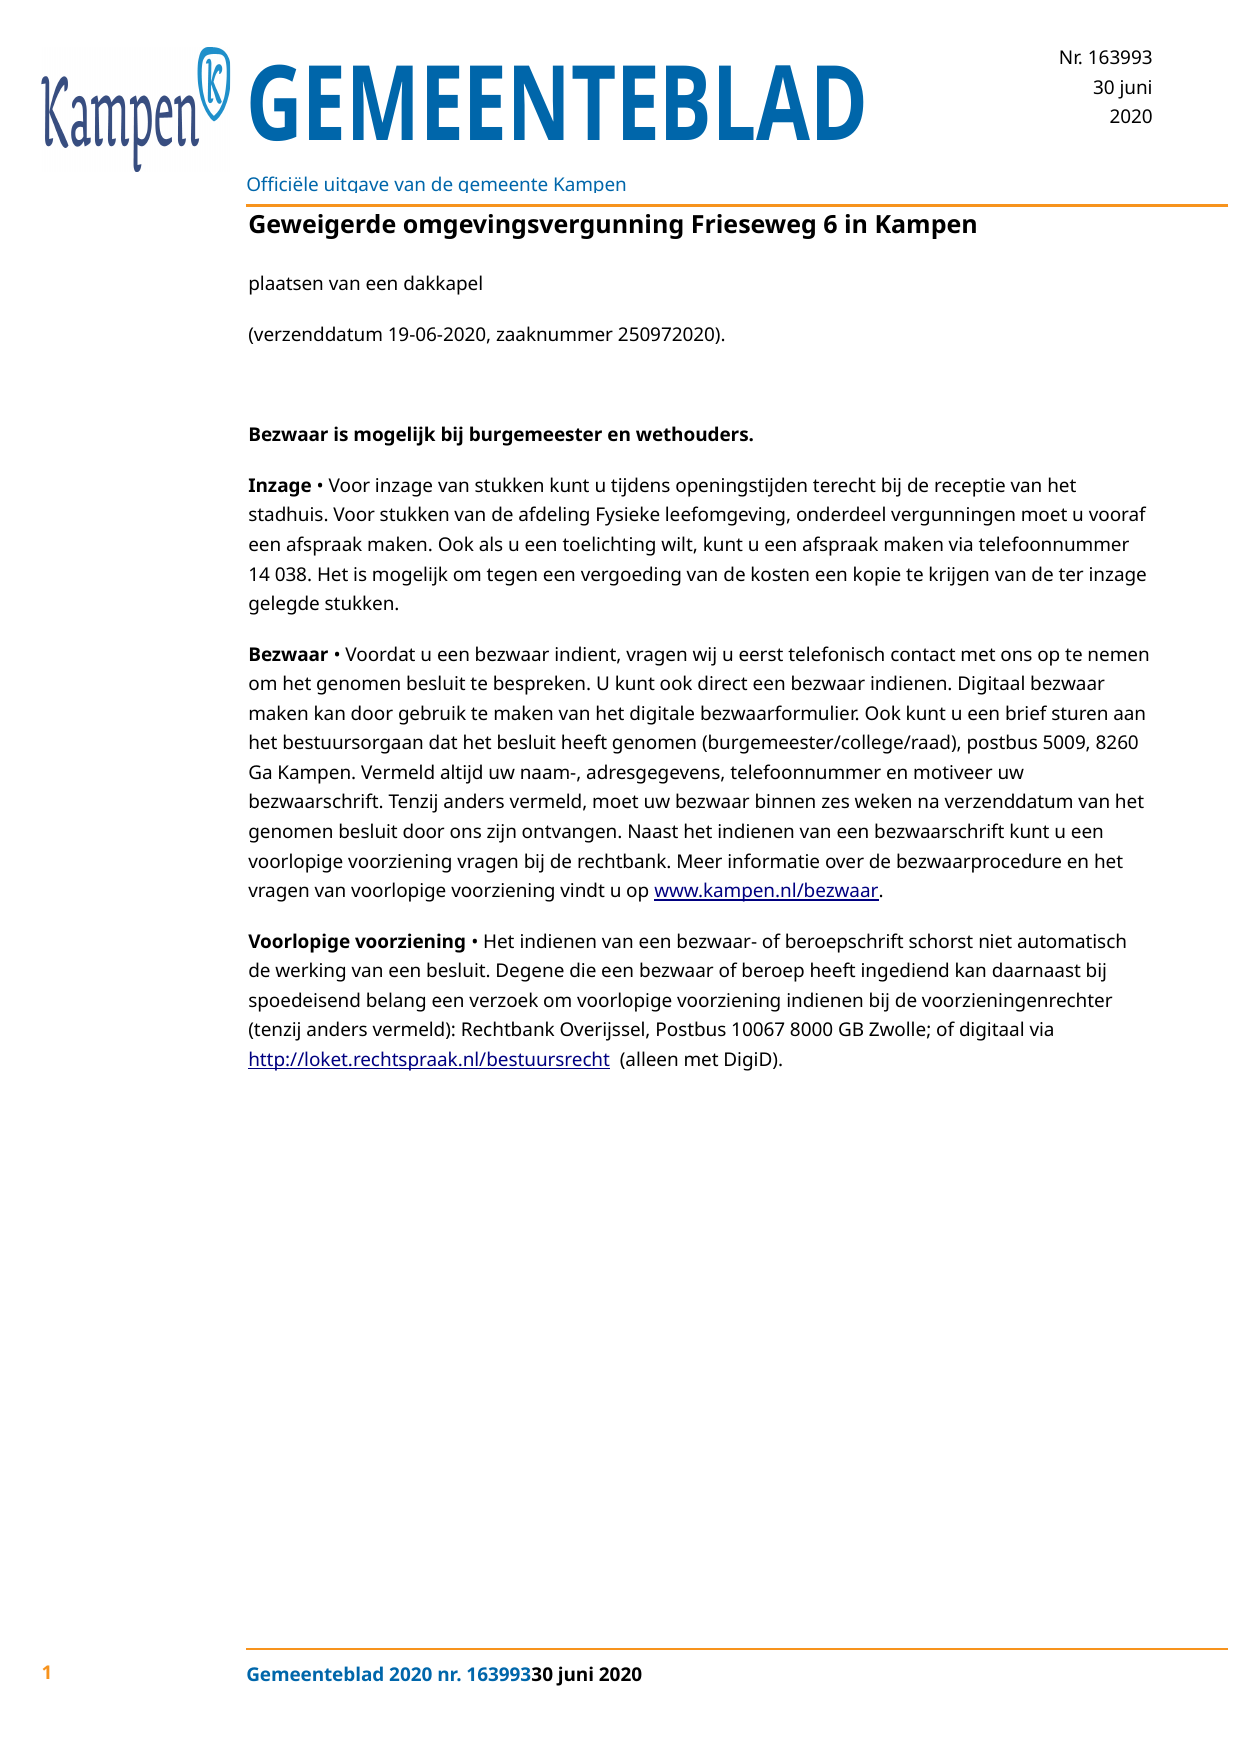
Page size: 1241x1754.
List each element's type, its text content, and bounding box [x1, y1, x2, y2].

text Geweigerde omgevingsvergunning Frieseweg 6 in Kampen [248, 207, 1152, 241]
text Voorlopige voorziening • Het indienen van een bezwaar- of beroepschrift schorst niet automatisch de werking van een besluit. Degene die een bezwaar of beroep heeft ingediend kan daarnaast bij spoedeisend belang een verzoek om voorlopige voorziening indienen bij de voorzieningenrechter (tenzij anders vermeld): Rechtbank Overijssel, Postbus 10067 8000 GB Zwolle; of digitaal via http://loket.rechtspraak.nl/bestuursrecht (alleen met DigiD). [248, 928, 1152, 1072]
picture [41, 47, 231, 172]
text plaatsen van een dakkapel [248, 270, 1152, 296]
text Bezwaar is mogelijk bij burgemeester en wethouders. [248, 422, 1152, 447]
text (verzenddatum 19-06-2020, zaaknummer 250972020). [248, 321, 1152, 346]
text Bezwaar • Voordat u een bezwaar indient, vragen wij u eerst telefonisch contact met ons op te nemen om het genomen besluit te bespreken. U kunt ook direct een bezwaar indienen. Digitaal bezwaar maken kan door gebruik te maken van het digitale bezwaarformulier. Ook kunt u een brief sturen aan het bestuursorgaan dat het besluit heeft genomen (burgemeester/college/raad), postbus 5009, 8260 Ga Kampen. Vermeld altijd uw naam-, adresgegevens, telefoonnummer en motiveer uw bezwaarschrift. Tenzij anders vermeld, moet uw bezwaar binnen zes weken na verzenddatum van het genomen besluit door ons zijn ontvangen. Naast het indienen van een bezwaarschrift kunt u een voorlopige voorziening vragen bij de rechtbank. Meer informatie over de bezwaarprocedure en het vragen van voorlopige voorziening vindt u op www.kampen.nl/bezwaar. [248, 641, 1152, 903]
text Inzage • Voor inzage van stukken kunt u tijdens openingstijden terecht bij de receptie van het stadhuis. Voor stukken van de afdeling Fysieke leefomgeving, onderdeel vergunningen moet u vooraf een afspraak maken. Ook als u een toelichting wilt, kunt u een afspraak maken via telefoonnummer 14 038. Het is mogelijk om tegen een vergoeding van de kosten een kopie te krijgen van de ter inzage gelegde stukken. [248, 472, 1152, 616]
